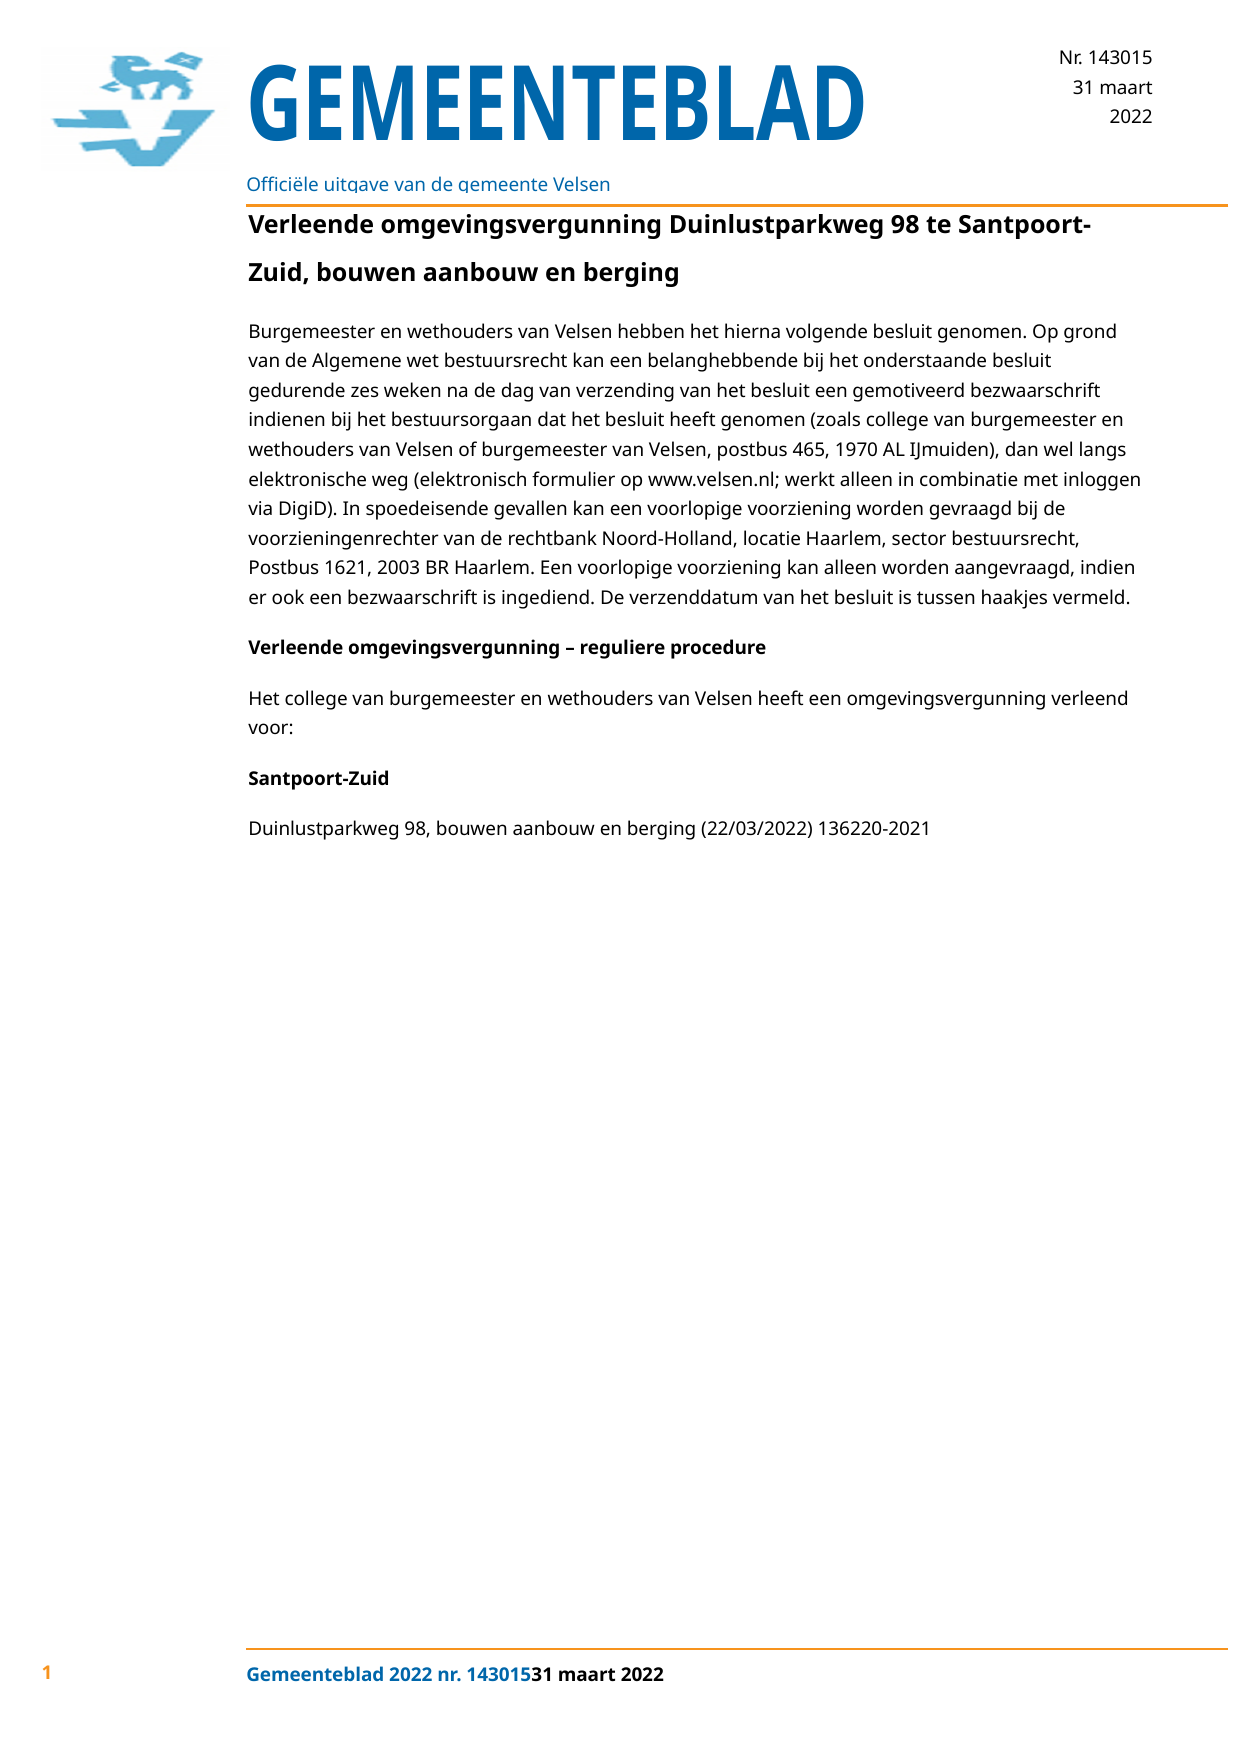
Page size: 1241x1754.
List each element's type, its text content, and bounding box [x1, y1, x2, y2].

text Het college van burgemeester en wethouders van Velsen heeft een omgevingsvergunning verleend voor: [248, 685, 1152, 740]
text Santpoort-Zuid [248, 765, 1152, 791]
text Duinlustparkweg 98, bouwen aanbouw en berging (22/03/2022) 136220-2021 [248, 815, 1152, 841]
picture [41, 47, 231, 172]
text Verleende omgevingsvergunning Duinlustparkweg 98 te Santpoort-Zuid, bouwen aanbouw en berging [248, 207, 1152, 288]
text Verleende omgevingsvergunning – reguliere procedure [248, 634, 1152, 660]
text Burgemeester en wethouders van Velsen hebben het hierna volgende besluit genomen. Op grond van de Algemene wet bestuursrecht kan een belanghebbende bij het onderstaande besluit gedurende zes weken na de dag van verzending van het besluit een gemotiveerd bezwaarschrift indienen bij het bestuursorgaan dat het besluit heeft genomen (zoals college van burgemeester en wethouders van Velsen of burgemeester van Velsen, postbus 465, 1970 AL IJmuiden), dan wel langs elektronische weg (elektronisch formulier op www.velsen.nl; werkt alleen in combinatie met inloggen via DigiD). In spoedeisende gevallen kan een voorlopige voorziening worden gevraagd bij de voorzieningenrechter van de rechtbank Noord-Holland, locatie Haarlem, sector bestuursrecht, Postbus 1621, 2003 BR Haarlem. Een voorlopige voorziening kan alleen worden aangevraagd, indien er ook een bezwaarschrift is ingediend. De verzenddatum van het besluit is tussen haakjes vermeld. [248, 318, 1152, 610]
